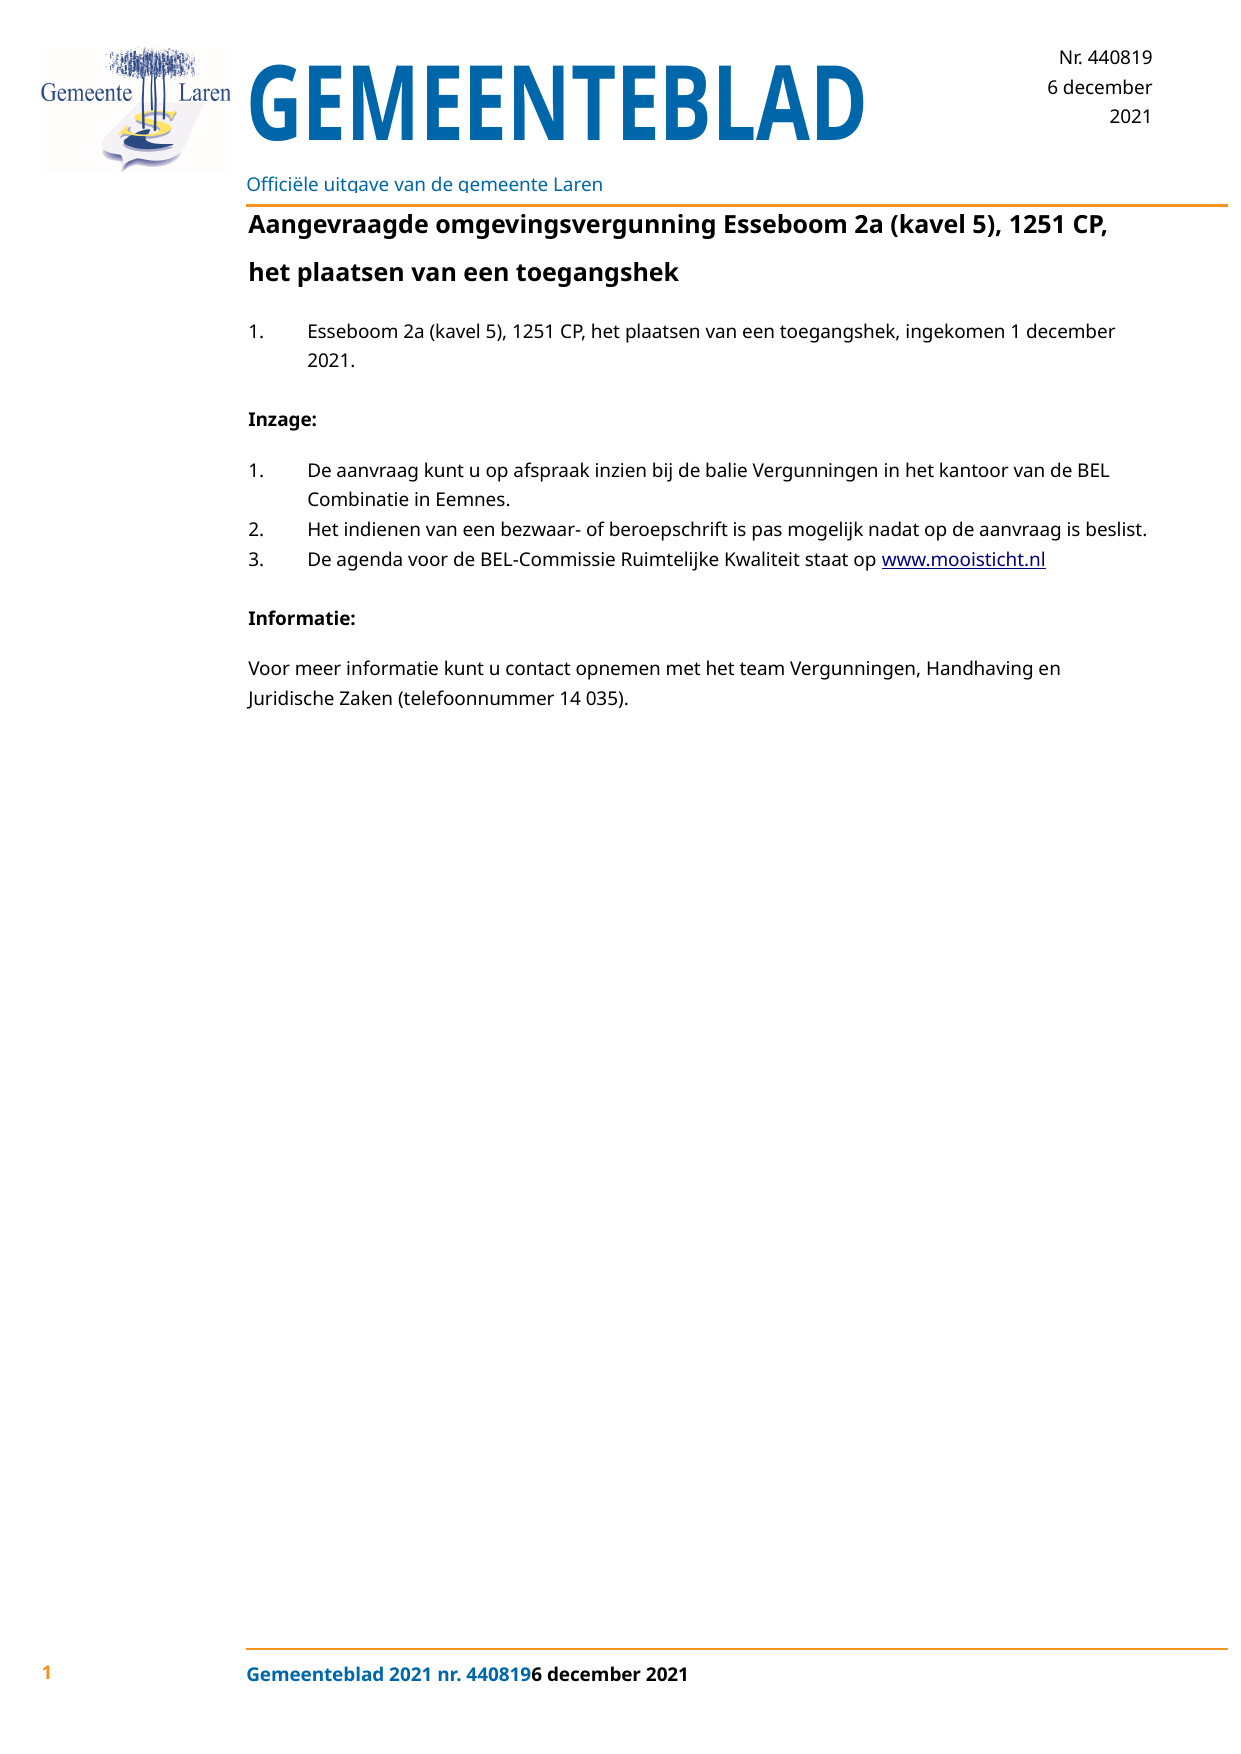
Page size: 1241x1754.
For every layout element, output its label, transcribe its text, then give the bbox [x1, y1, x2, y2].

picture [41, 47, 231, 172]
list Het indienen van een bezwaar- of beroepschrift is pas mogelijk nadat op de aanvraag is beslist. [248, 516, 1152, 542]
list De agenda voor de BEL-Commissie Ruimtelijke Kwaliteit staat op www.mooisticht.nl [248, 546, 1152, 572]
list De aanvraag kunt u op afspraak inzien bij de balie Vergunningen in het kantoor van de BEL Combinatie in Eemnes. [248, 457, 1152, 512]
text Informatie: [248, 605, 1152, 631]
text Voor meer informatie kunt u contact opnemen met het team Vergunningen, Handhaving en Juridische Zaken (telefoonnummer 14 035). [248, 655, 1152, 711]
text Aangevraagde omgevingsvergunning Esseboom 2a (kavel 5), 1251 CP, het plaatsen van een toegangshek [248, 207, 1152, 288]
text Inzage: [248, 407, 1152, 432]
list Esseboom 2a (kavel 5), 1251 CP, het plaatsen van een toegangshek, ingekomen 1 december 2021. [248, 318, 1152, 373]
